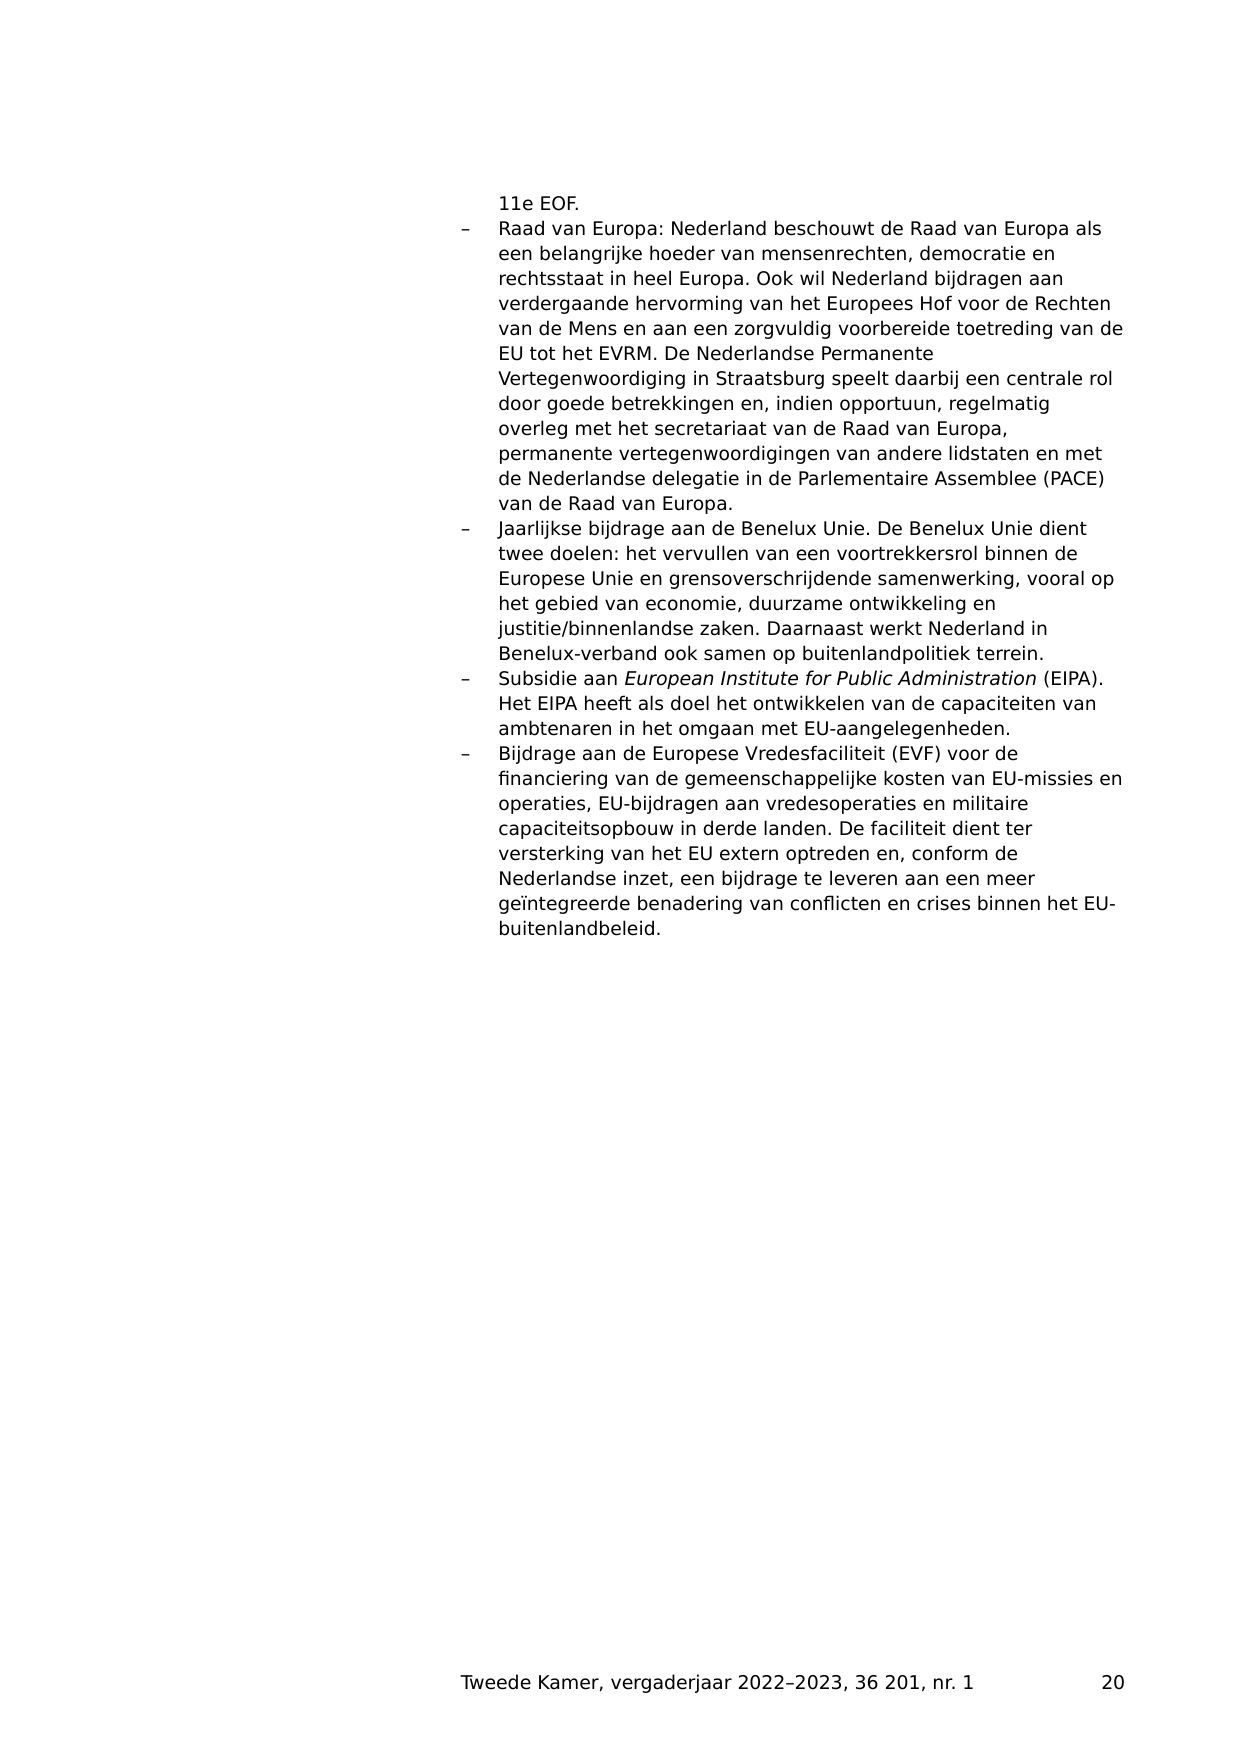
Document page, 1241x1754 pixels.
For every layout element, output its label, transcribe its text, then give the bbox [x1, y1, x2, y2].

list Raad van Europa: Nederland beschouwt de Raad van Europa als een belangrijke hoeder van mensenrechten, democratie en rechtsstaat in heel Europa. Ook wil Nederland bijdragen aan verdergaande hervorming van het Europees Hof voor de Rechten van de Mens en aan een zorgvuldig voorbereide toetreding van de EU tot het EVRM. De Nederlandse Permanente Vertegenwoordiging in Straatsburg speelt daarbij een centrale rol door goede betrekkingen en, indien opportuun, regelmatig overleg met het secretariaat van de Raad van Europa, permanente vertegenwoordigingen van andere lidstaten en met de Nederlandse delegatie in de Parlementaire Assemblee (PACE) van de Raad van Europa. [461, 216, 1125, 516]
list 11e EOF. [461, 191, 1125, 216]
list Bijdrage aan de Europese Vredesfaciliteit (EVF) voor de financiering van de gemeenschappelijke kosten van EU-missies en operaties, EU-bijdragen aan vredesoperaties en militaire capaciteitsopbouw in derde landen. De faciliteit dient ter versterking van het EU extern optreden en, conform de Nederlandse inzet, een bijdrage te leveren aan een meer geïntegreerde benadering van conflicten en crises binnen het EU-buitenlandbeleid. [461, 741, 1125, 941]
list Jaarlijkse bijdrage aan de Benelux Unie. De Benelux Unie dient twee doelen: het vervullen van een voortrekkersrol binnen de Europese Unie en grensoverschrijdende samenwerking, vooral op het gebied van economie, duurzame ontwikkeling en justitie/binnenlandse zaken. Daarnaast werkt Nederland in Benelux-verband ook samen op buitenlandpolitiek terrein. [461, 516, 1125, 666]
list Subsidie aan European Institute for Public Administration (EIPA). Het EIPA heeft als doel het ontwikkelen van de capaciteiten van ambtenaren in het omgaan met EU-aangelegenheden. [461, 666, 1125, 741]
